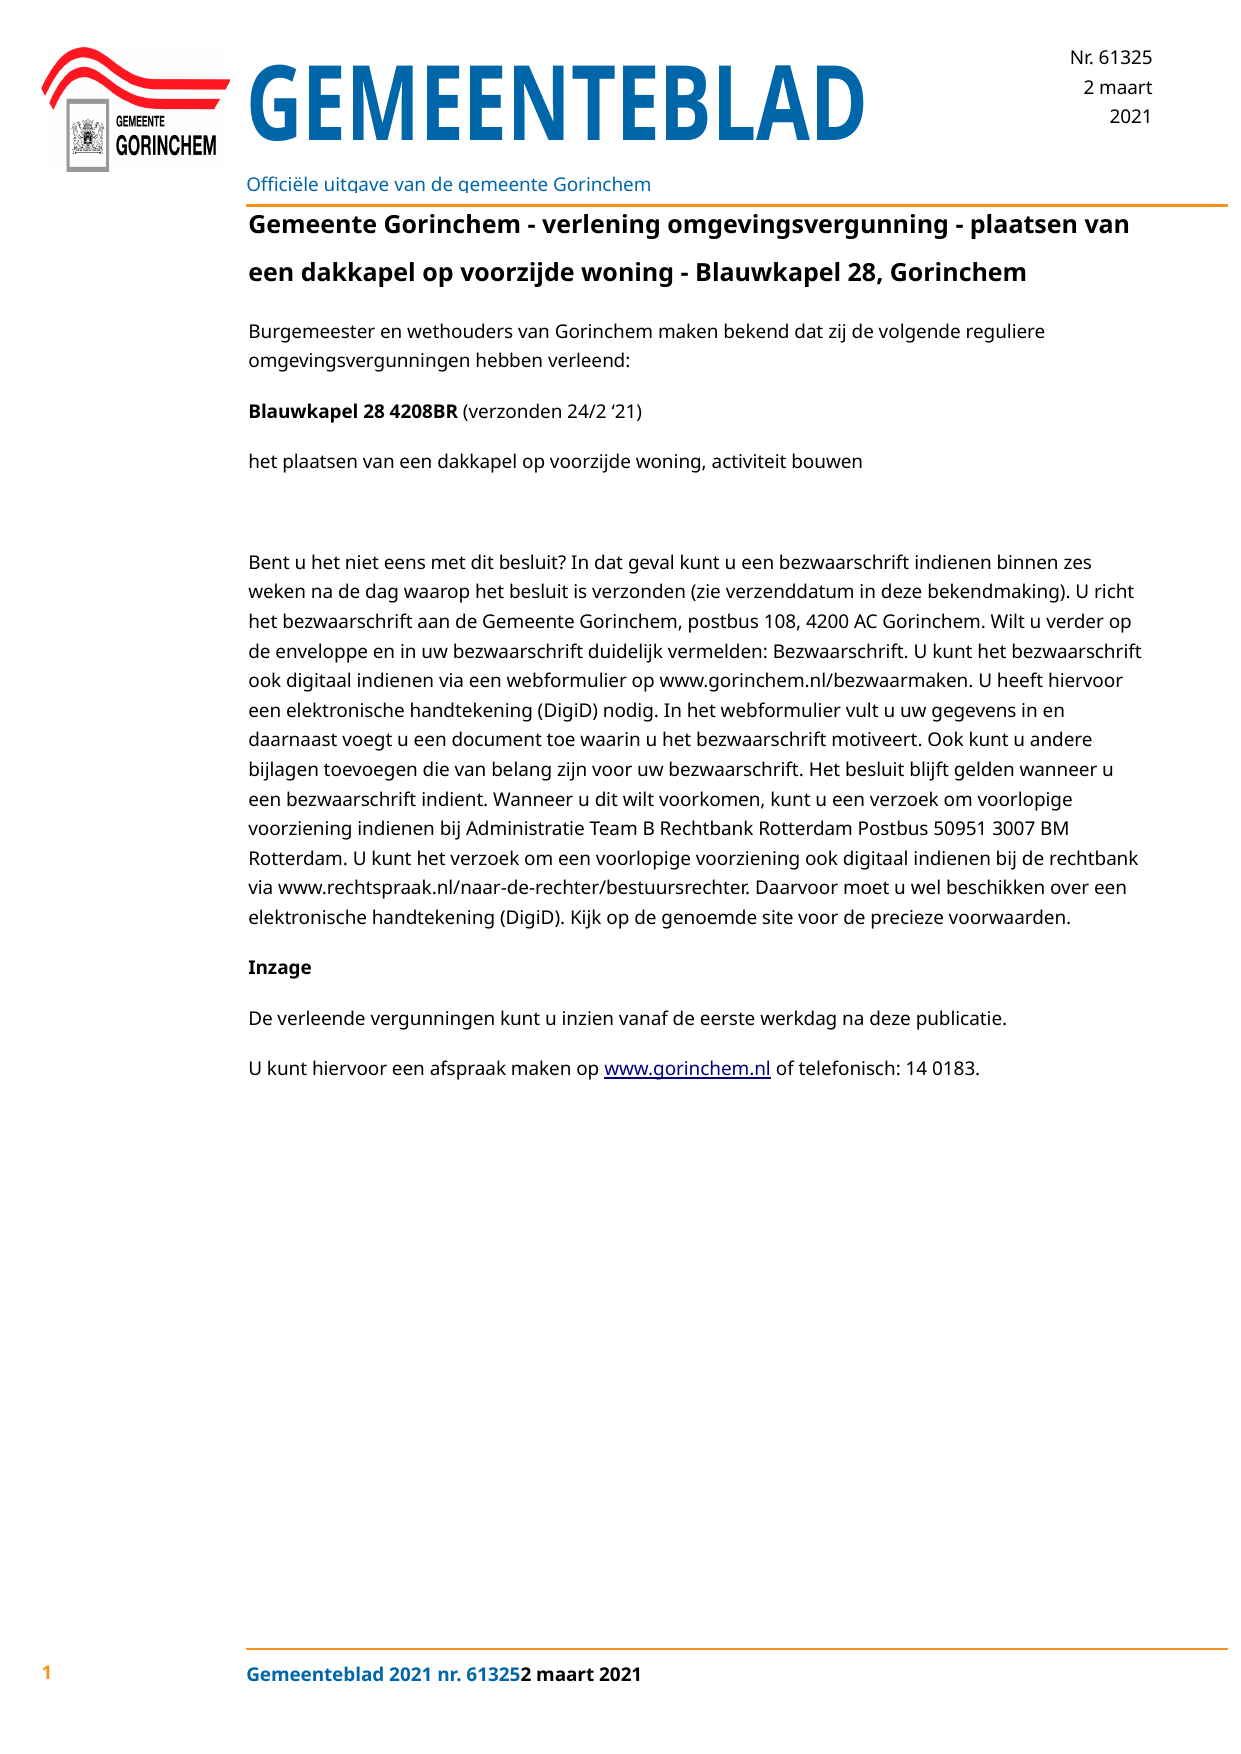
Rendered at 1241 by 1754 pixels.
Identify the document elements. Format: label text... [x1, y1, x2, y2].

text Blauwkapel 28 4208BR (verzonden 24/2 ‘21) [248, 398, 1152, 424]
text U kunt hiervoor een afspraak maken op www.gorinchem.nl of telefonisch: 14 0183. [248, 1055, 1152, 1081]
text Inzage [248, 954, 1152, 980]
text Gemeente Gorinchem - verlening omgevingsvergunning - plaatsen van een dakkapel op voorzijde woning - Blauwkapel 28, Gorinchem [248, 207, 1152, 288]
picture [41, 47, 231, 172]
text het plaatsen van een dakkapel op voorzijde woning, activiteit bouwen [248, 448, 1152, 474]
text Bent u het niet eens met dit besluit? In dat geval kunt u een bezwaarschrift indienen binnen zes weken na de dag waarop het besluit is verzonden (zie verzenddatum in deze bekendmaking). U richt het bezwaarschrift aan de Gemeente Gorinchem, postbus 108, 4200 AC Gorinchem. Wilt u verder op de enveloppe en in uw bezwaarschrift duidelijk vermelden: Bezwaarschrift. U kunt het bezwaarschrift ook digitaal indienen via een webformulier op www.gorinchem.nl/bezwaarmaken. U heeft hiervoor een elektronische handtekening (DigiD) nodig. In het webformulier vult u uw gegevens in en daarnaast voegt u een document toe waarin u het bezwaarschrift motiveert. Ook kunt u andere bijlagen toevoegen die van belang zijn voor uw bezwaarschrift. Het besluit blijft gelden wanneer u een bezwaarschrift indient. Wanneer u dit wilt voorkomen, kunt u een verzoek om voorlopige voorziening indienen bij Administratie Team B Rechtbank Rotterdam Postbus 50951 3007 BM Rotterdam. U kunt het verzoek om een voorlopige voorziening ook digitaal indienen bij de rechtbank via www.rechtspraak.nl/naar-de-rechter/bestuursrechter. Daarvoor moet u wel beschikken over een elektronische handtekening (DigiD). Kijk op de genoemde site voor de precieze voorwaarden. [248, 549, 1152, 930]
text Burgemeester en wethouders van Gorinchem maken bekend dat zij de volgende reguliere omgevingsvergunningen hebben verleend: [248, 318, 1152, 373]
text De verleende vergunningen kunt u inzien vanaf de eerste werkdag na deze publicatie. [248, 1005, 1152, 1031]
